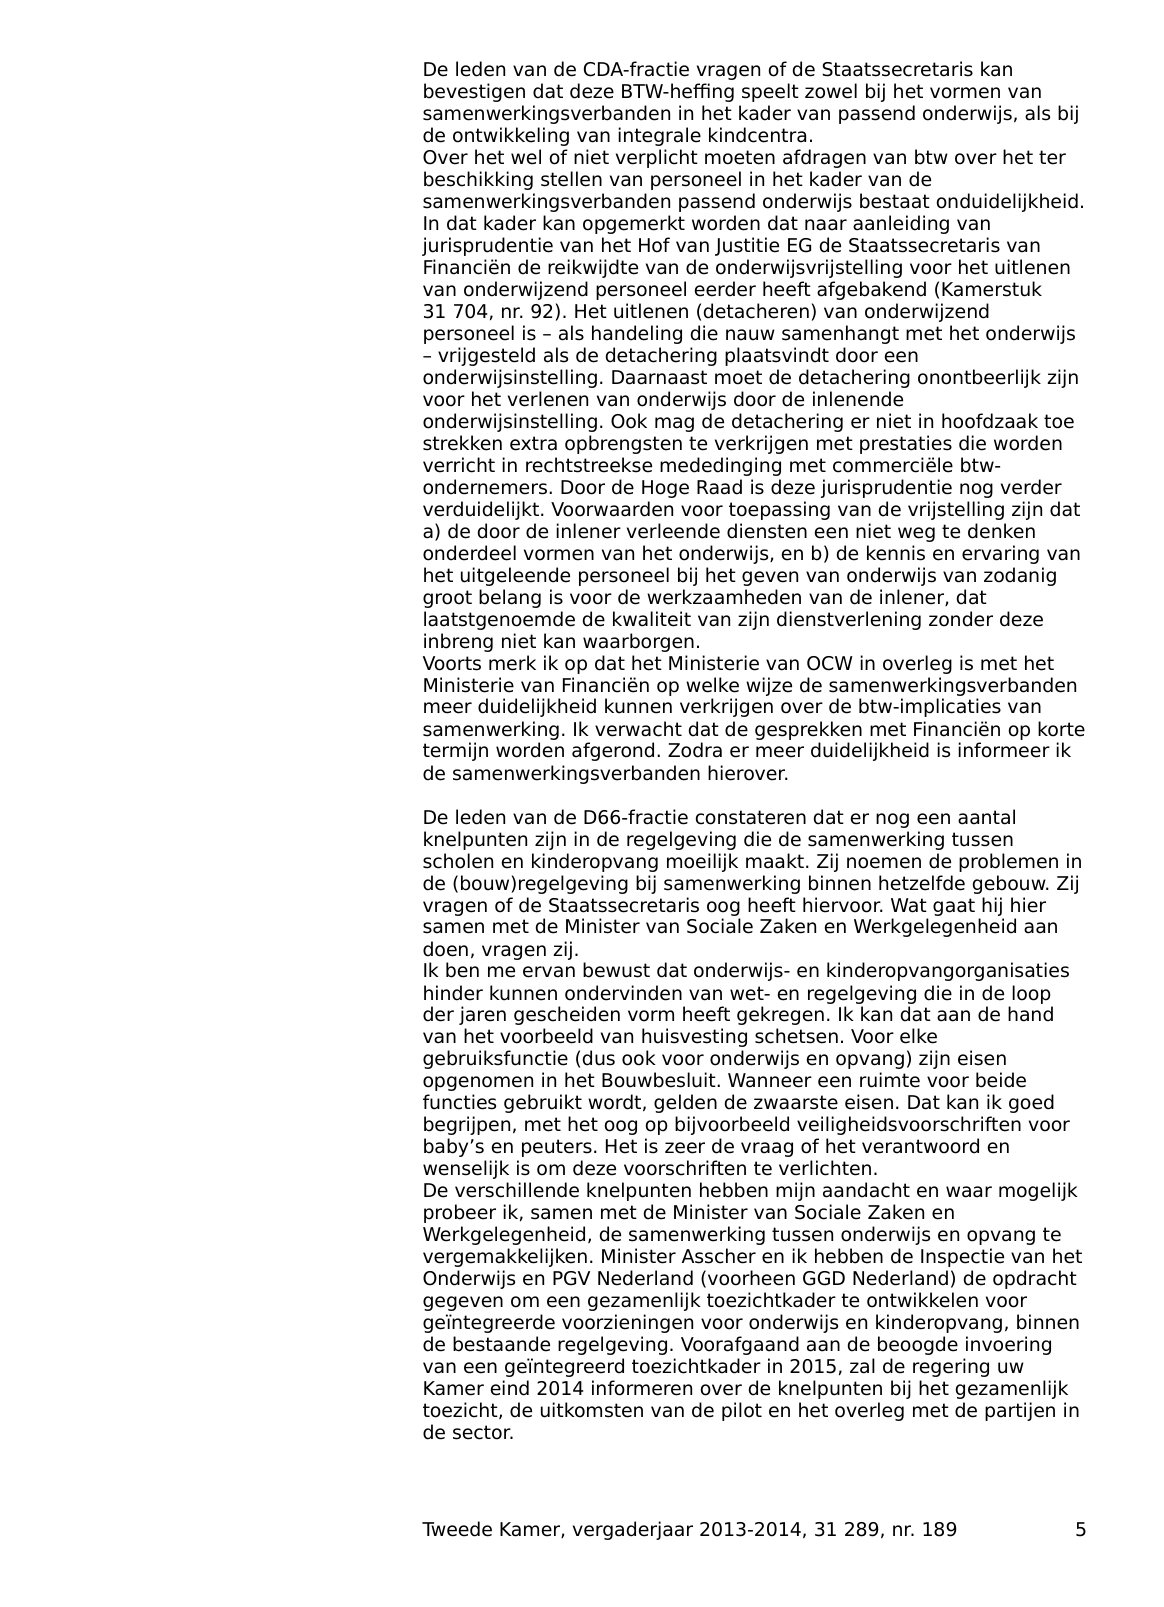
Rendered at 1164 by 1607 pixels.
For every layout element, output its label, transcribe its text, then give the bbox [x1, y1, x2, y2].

text Voorts merk ik op dat het Ministerie van OCW in overleg is met het Ministerie van Financiën op welke wijze de samenwerkingsverbanden meer duidelijkheid kunnen verkrijgen over de btw-implicaties van samenwerking. Ik verwacht dat de gesprekken met Financiën op korte termijn worden afgerond. Zodra er meer duidelijkheid is informeer ik de samenwerkingsverbanden hierover. [422, 652, 1087, 784]
text Over het wel of niet verplicht moeten afdragen van btw over het ter beschikking stellen van personeel in het kader van de samenwerkingsverbanden passend onderwijs bestaat onduidelijkheid. In dat kader kan opgemerkt worden dat naar aanleiding van jurisprudentie van het Hof van Justitie EG de Staatssecretaris van Financiën de reikwijdte van de onderwijsvrijstelling voor het uitlenen van onderwijzend personeel eerder heeft afgebakend (Kamerstuk 31 704, nr. 92). Het uitlenen (detacheren) van onderwijzend personeel is – als handeling die nauw samenhangt met het onderwijs – vrijgesteld als de detachering plaatsvindt door een onderwijsinstelling. Daarnaast moet de detachering onontbeerlijk zijn voor het verlenen van onderwijs door de inlenende onderwijsinstelling. Ook mag de detachering er niet in hoofdzaak toe strekken extra opbrengsten te verkrijgen met prestaties die worden verricht in rechtstreekse mededinging met commerciële btw-ondernemers. Door de Hoge Raad is deze jurisprudentie nog verder verduidelijkt. Voorwaarden voor toepassing van de vrijstelling zijn dat a) de door de inlener verleende diensten een niet weg te denken onderdeel vormen van het onderwijs, en b) de kennis en ervaring van het uitgeleende personeel bij het geven van onderwijs van zodanig groot belang is voor de werkzaamheden van de inlener, dat laatstgenoemde de kwaliteit van zijn dienstverlening zonder deze inbreng niet kan waarborgen. [422, 147, 1087, 652]
text De verschillende knelpunten hebben mijn aandacht en waar mogelijk probeer ik, samen met de Minister van Sociale Zaken en Werkgelegenheid, de samenwerking tussen onderwijs en opvang te vergemakkelijken. Minister Asscher en ik hebben de Inspectie van het Onderwijs en PGV Nederland (voorheen GGD Nederland) de opdracht gegeven om een gezamenlijk toezichtkader te ontwikkelen voor geïntegreerde voorzieningen voor onderwijs en kinderopvang, binnen de bestaande regelgeving. Voorafgaand aan de beoogde invoering van een geïntegreerd toezichtkader in 2015, zal de regering uw Kamer eind 2014 informeren over de knelpunten bij het gezamenlijk toezicht, de uitkomsten van de pilot en het overleg met de partijen in de sector. [422, 1180, 1087, 1444]
text De leden van de D66-fractie constateren dat er nog een aantal knelpunten zijn in de regelgeving die de samenwerking tussen scholen en kinderopvang moeilijk maakt. Zij noemen de problemen in de (bouw)regelgeving bij samenwerking binnen hetzelfde gebouw. Zij vragen of de Staatssecretaris oog heeft hiervoor. Wat gaat hij hier samen met de Minister van Sociale Zaken en Werkgelegenheid aan doen, vragen zij. [422, 807, 1087, 960]
text De leden van de CDA-fractie vragen of de Staatssecretaris kan bevestigen dat deze BTW-heffing speelt zowel bij het vormen van samenwerkingsverbanden in het kader van passend onderwijs, als bij de ontwikkeling van integrale kindcentra. [422, 59, 1087, 147]
text Ik ben me ervan bewust dat onderwijs- en kinderopvangorganisaties hinder kunnen ondervinden van wet- en regelgeving die in de loop der jaren gescheiden vorm heeft gekregen. Ik kan dat aan de hand van het voorbeeld van huisvesting schetsen. Voor elke gebruiksfunctie (dus ook voor onderwijs en opvang) zijn eisen opgenomen in het Bouwbesluit. Wanneer een ruimte voor beide functies gebruikt wordt, gelden de zwaarste eisen. Dat kan ik goed begrijpen, met het oog op bijvoorbeeld veiligheidsvoorschriften voor baby’s en peuters. Het is zeer de vraag of het verantwoord en wenselijk is om deze voorschriften te verlichten. [422, 960, 1087, 1180]
